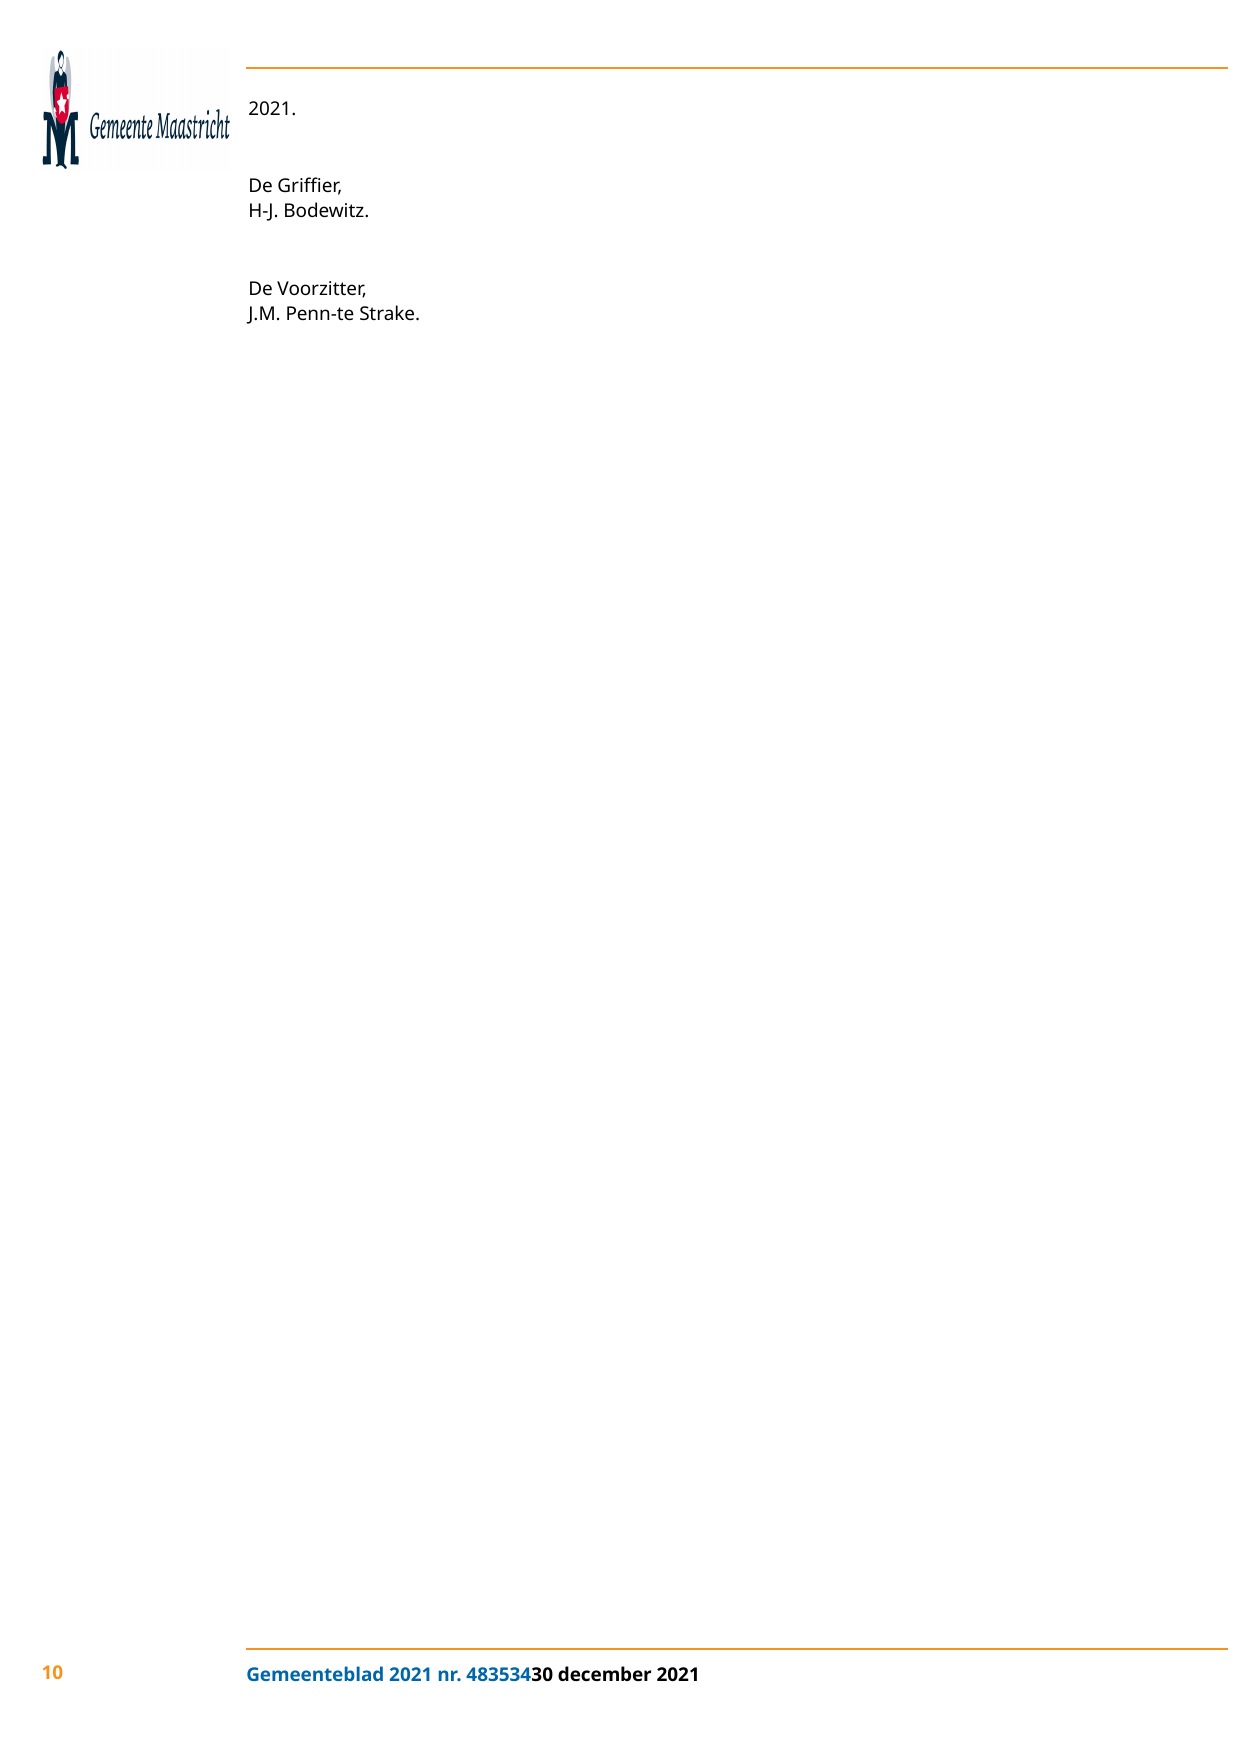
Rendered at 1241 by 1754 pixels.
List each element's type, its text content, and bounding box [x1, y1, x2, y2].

text J.M. Penn-te Strake. [248, 301, 1152, 326]
text H-J. Bodewitz. [248, 198, 1152, 223]
text De Voorzitter, [248, 275, 1152, 301]
picture [41, 47, 231, 172]
text De Griffier, [248, 172, 1152, 198]
text 2021. [248, 95, 1152, 121]
